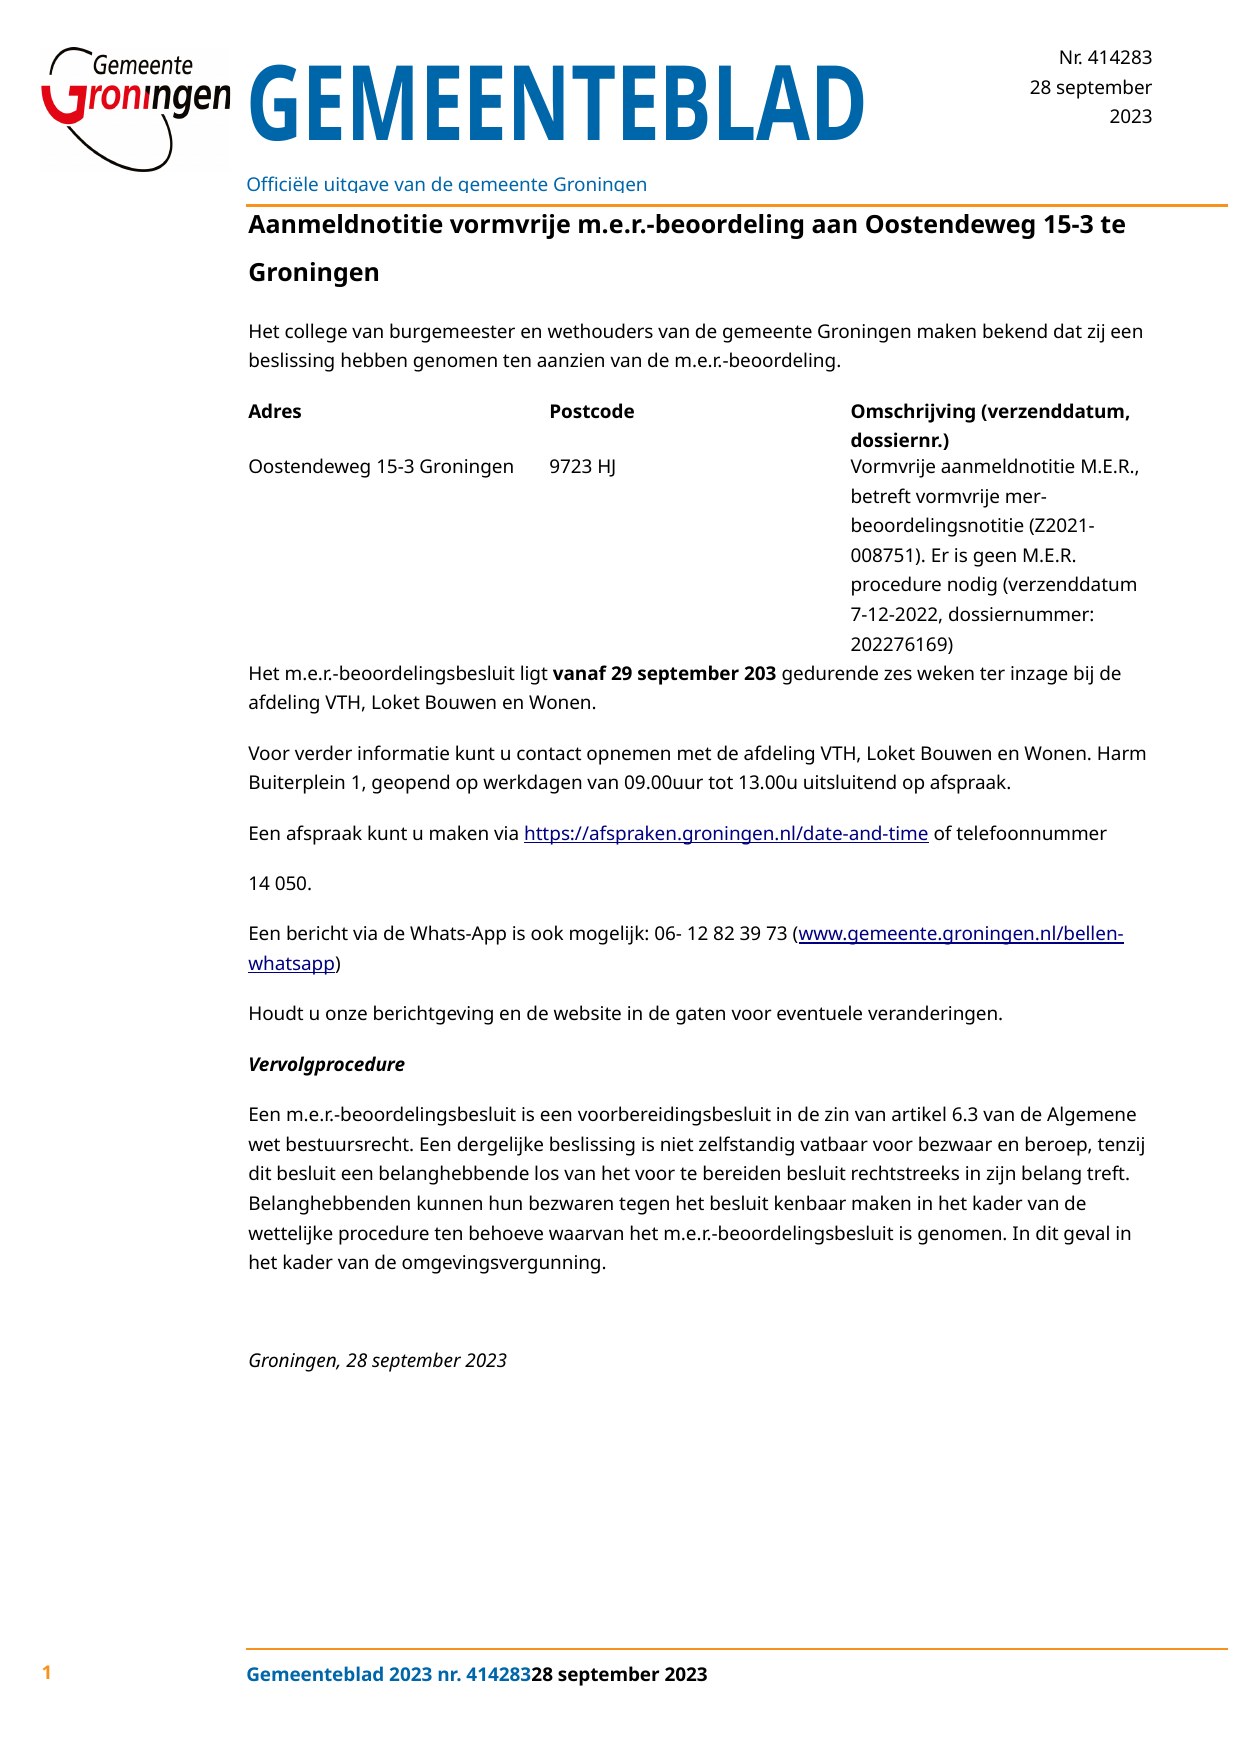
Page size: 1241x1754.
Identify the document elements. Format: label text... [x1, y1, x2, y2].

text Een m.e.r.-beoordelingsbesluit is een voorbereidingsbesluit in de zin van artikel 6.3 van de Algemene wet bestuursrecht. Een dergelijke beslissing is niet zelfstandig vatbaar voor bezwaar en beroep, tenzij dit besluit een belanghebbende los van het voor te bereiden besluit rechtstreeks in zijn belang treft. Belanghebbenden kunnen hun bezwaren tegen het besluit kenbaar maken in het kader van de wettelijke procedure ten behoeve waarvan het m.e.r.-beoordelingsbesluit is genomen. In dit geval in het kader van de omgevingsvergunning. [248, 1101, 1152, 1275]
text Een bericht via de Whats-App is ook mogelijk: 06- 12 82 39 73 (www.gemeente.groningen.nl/bellen-whatsapp) [248, 921, 1152, 976]
table_cell Oostendeweg 15-3 Groningen [248, 453, 549, 657]
table_header Omschrijving (verzenddatum, dossiernr.) [850, 398, 1152, 453]
text Houdt u onze berichtgeving en de website in de gaten voor eventuele veranderingen. [248, 1001, 1152, 1026]
text Aanmeldnotitie vormvrije m.e.r.-beoordeling aan Oostendeweg 15-3 te Groningen [248, 207, 1152, 288]
picture [41, 47, 231, 172]
text Vervolgprocedure [248, 1051, 1152, 1077]
table_cell 9723 HJ [549, 453, 850, 657]
text Het college van burgemeester en wethouders van de gemeente Groningen maken bekend dat zij een beslissing hebben genomen ten aanzien van de m.e.r.-beoordeling. [248, 318, 1152, 373]
text Het m.e.r.-beoordelingsbesluit ligt vanaf 29 september 203 gedurende zes weken ter inzage bij de afdeling VTH, Loket Bouwen en Wonen. [248, 660, 1152, 715]
table_header Adres [248, 398, 549, 453]
text Een afspraak kunt u maken via https://afspraken.groningen.nl/date-and-time of telefoonnummer [248, 820, 1152, 846]
text Voor verder informatie kunt u contact opnemen met de afdeling VTH, Loket Bouwen en Wonen. Harm Buiterplein 1, geopend op werkdagen van 09.00uur tot 13.00u uitsluitend op afspraak. [248, 740, 1152, 795]
table_cell Vormvrije aanmeldnotitie M.E.R., betreft vormvrije mer-beoordelingsnotitie (Z2021-008751). Er is geen M.E.R. procedure nodig (verzenddatum 7-12-2022, dossiernummer: 202276169) [850, 453, 1152, 657]
table_header Postcode [549, 398, 850, 453]
text 14 050. [248, 870, 1152, 896]
text Groningen, 28 september 2023 [248, 1348, 1152, 1373]
